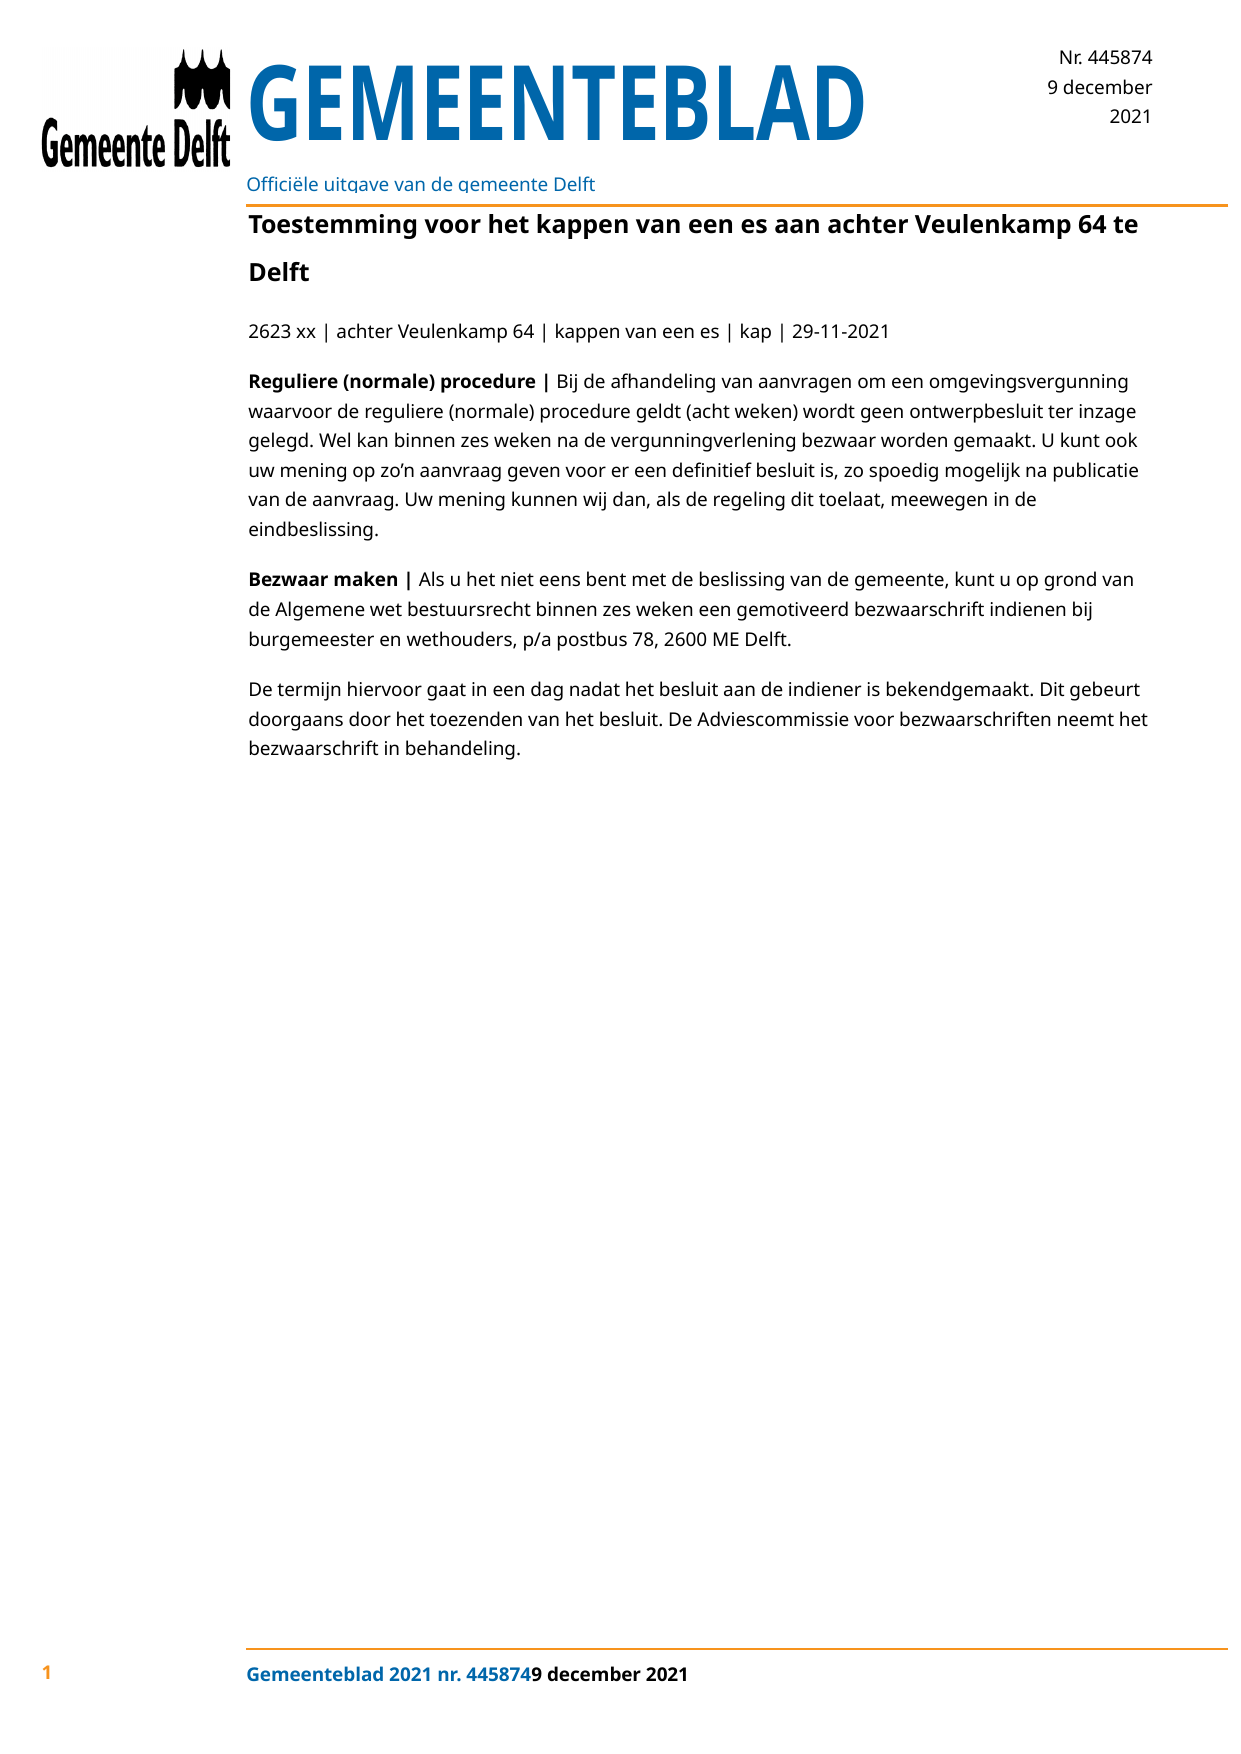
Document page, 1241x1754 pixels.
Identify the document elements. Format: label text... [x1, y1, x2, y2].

text De termijn hiervoor gaat in een dag nadat het besluit aan de indiener is bekendgemaakt. Dit gebeurt doorgaans door het toezenden van het besluit. De Adviescommissie voor bezwaarschriften neemt het bezwaarschrift in behandeling. [248, 676, 1152, 761]
text 2623 xx | achter Veulenkamp 64 | kappen van een es | kap | 29-11-2021 [248, 318, 1152, 344]
text Toestemming voor het kappen van een es aan achter Veulenkamp 64 te Delft [248, 207, 1152, 288]
text Reguliere (normale) procedure | Bij de afhandeling van aanvragen om een omgevingsvergunning waarvoor de reguliere (normale) procedure geldt (acht weken) wordt geen ontwerpbesluit ter inzage gelegd. Wel kan binnen zes weken na de vergunningverlening bezwaar worden gemaakt. U kunt ook uw mening op zo’n aanvraag geven voor er een definitief besluit is, zo spoedig mogelijk na publicatie van de aanvraag. Uw mening kunnen wij dan, als de regeling dit toelaat, meewegen in de eindbeslissing. [248, 368, 1152, 542]
text Bezwaar maken | Als u het niet eens bent met de beslissing van de gemeente, kunt u op grond van de Algemene wet bestuursrecht binnen zes weken een gemotiveerd bezwaarschrift indienen bij burgemeester en wethouders, p/a postbus 78, 2600 ME Delft. [248, 567, 1152, 652]
picture [41, 47, 231, 172]
